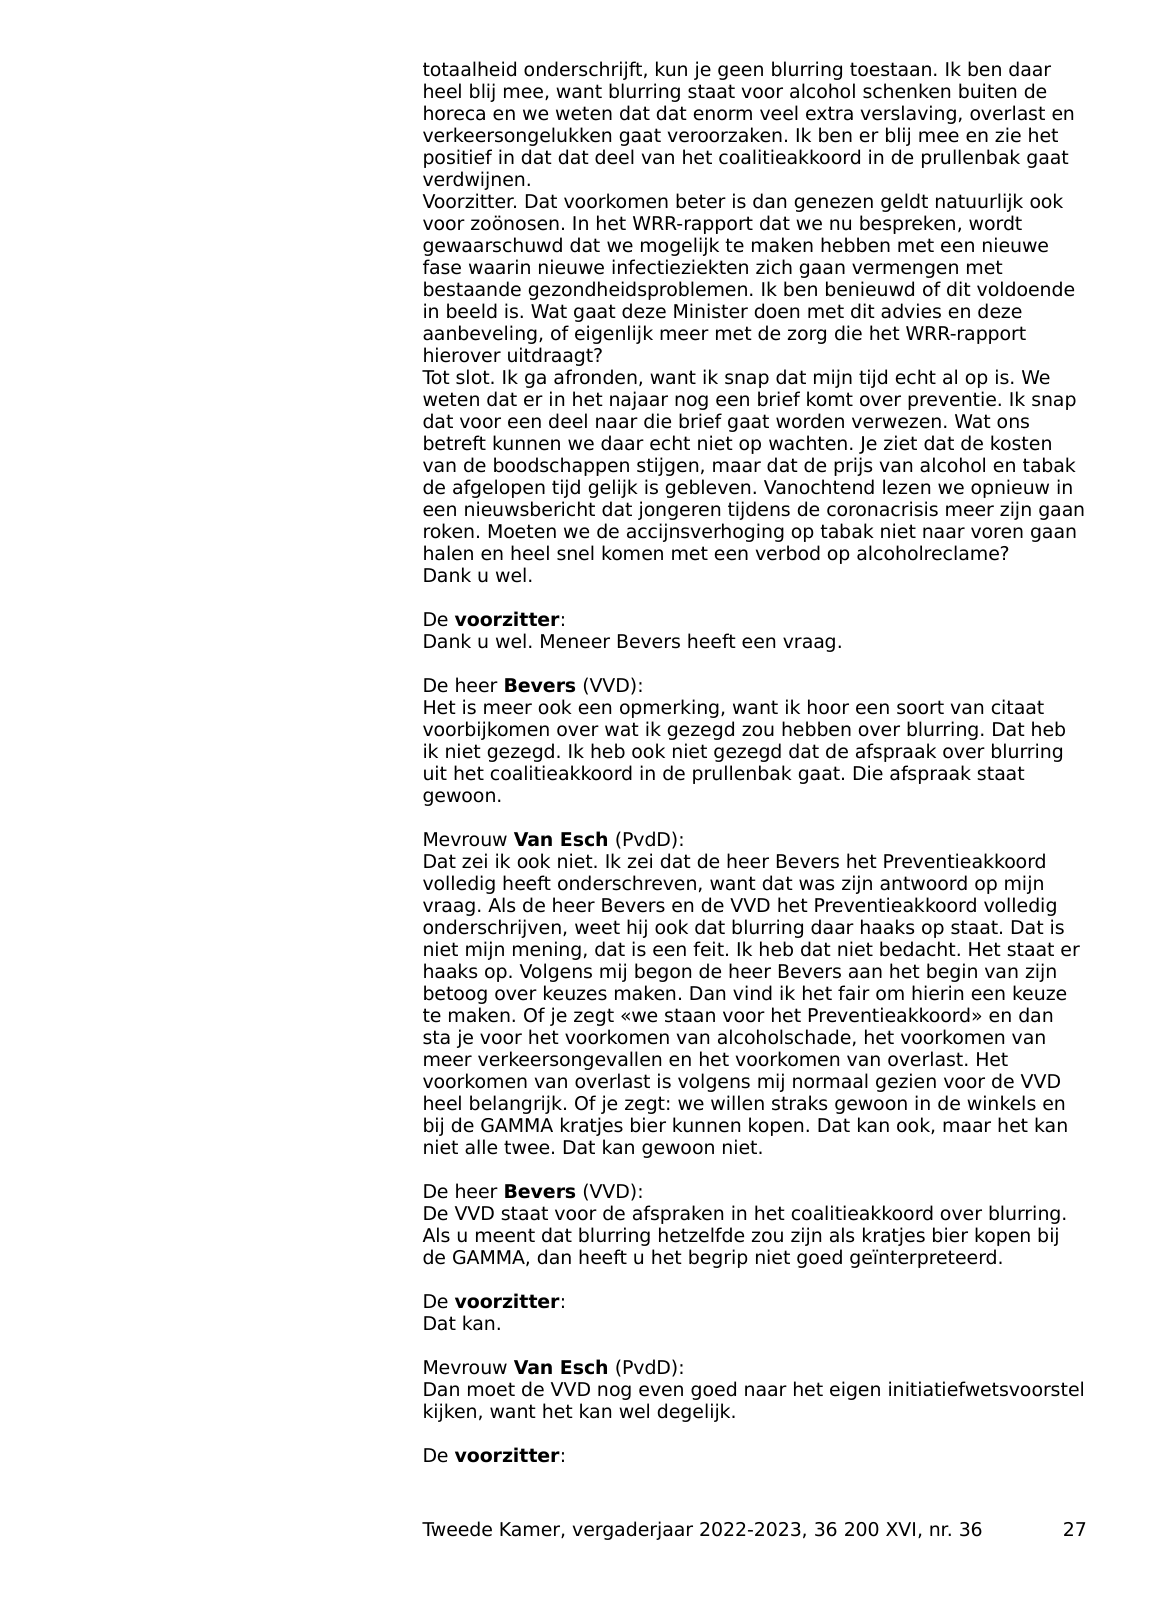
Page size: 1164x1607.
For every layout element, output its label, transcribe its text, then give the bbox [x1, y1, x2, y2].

text totaalheid onderschrijft, kun je geen blurring toestaan. Ik ben daar heel blij mee, want blurring staat voor alcohol schenken buiten de horeca en we weten dat dat enorm veel extra verslaving, overlast en verkeersongelukken gaat veroorzaken. Ik ben er blij mee en zie het positief in dat dat deel van het coalitieakkoord in de prullenbak gaat verdwijnen. [422, 59, 1087, 191]
text Dat zei ik ook niet. Ik zei dat de heer Bevers het Preventieakkoord volledig heeft onderschreven, want dat was zijn antwoord op mijn vraag. Als de heer Bevers en de VVD het Preventieakkoord volledig onderschrijven, weet hij ook dat blurring daar haaks op staat. Dat is niet mijn mening, dat is een feit. Ik heb dat niet bedacht. Het staat er haaks op. Volgens mij begon de heer Bevers aan het begin van zijn betoog over keuzes maken. Dan vind ik het fair om hierin een keuze te maken. Of je zegt «we staan voor het Preventieakkoord» en dan sta je voor het voorkomen van alcoholschade, het voorkomen van meer verkeersongevallen en het voorkomen van overlast. Het voorkomen van overlast is volgens mij normaal gezien voor de VVD heel belangrijk. Of je zegt: we willen straks gewoon in de winkels en bij de GAMMA kratjes bier kunnen kopen. Dat kan ook, maar het kan niet alle twee. Dat kan gewoon niet. [422, 851, 1087, 1159]
text Tot slot. Ik ga afronden, want ik snap dat mijn tijd echt al op is. We weten dat er in het najaar nog een brief komt over preventie. Ik snap dat voor een deel naar die brief gaat worden verwezen. Wat ons betreft kunnen we daar echt niet op wachten. Je ziet dat de kosten van de boodschappen stijgen, maar dat de prijs van alcohol en tabak de afgelopen tijd gelijk is gebleven. Vanochtend lezen we opnieuw in een nieuwsbericht dat jongeren tijdens de coronacrisis meer zijn gaan roken. Moeten we de accijnsverhoging op tabak niet naar voren gaan halen en heel snel komen met een verbod op alcoholreclame? [422, 367, 1087, 564]
text Mevrouw Van Esch (PvdD): [422, 829, 1087, 851]
text Dat kan. [422, 1313, 1087, 1335]
text Mevrouw Van Esch (PvdD): [422, 1357, 1087, 1379]
text De voorzitter: [422, 1445, 1087, 1467]
text Dan moet de VVD nog even goed naar het eigen initiatiefwetsvoorstel kijken, want het kan wel degelijk. [422, 1379, 1087, 1423]
text Het is meer ook een opmerking, want ik hoor een soort van citaat voorbijkomen over wat ik gezegd zou hebben over blurring. Dat heb ik niet gezegd. Ik heb ook niet gezegd dat de afspraak over blurring uit het coalitieakkoord in de prullenbak gaat. Die afspraak staat gewoon. [422, 697, 1087, 807]
text De voorzitter: [422, 609, 1087, 631]
text De heer Bevers (VVD): [422, 1181, 1087, 1203]
text De VVD staat voor de afspraken in het coalitieakkoord over blurring. Als u meent dat blurring hetzelfde zou zijn als kratjes bier kopen bij de GAMMA, dan heeft u het begrip niet goed geïnterpreteerd. [422, 1203, 1087, 1269]
text De voorzitter: [422, 1291, 1087, 1313]
text Dank u wel. Meneer Bevers heeft een vraag. [422, 631, 1087, 653]
text De heer Bevers (VVD): [422, 675, 1087, 697]
text Voorzitter. Dat voorkomen beter is dan genezen geldt natuurlijk ook voor zoönosen. In het WRR-rapport dat we nu bespreken, wordt gewaarschuwd dat we mogelijk te maken hebben met een nieuwe fase waarin nieuwe infectieziekten zich gaan vermengen met bestaande gezondheidsproblemen. Ik ben benieuwd of dit voldoende in beeld is. Wat gaat deze Minister doen met dit advies en deze aanbeveling, of eigenlijk meer met de zorg die het WRR-rapport hierover uitdraagt? [422, 191, 1087, 367]
text Dank u wel. [422, 564, 1087, 587]
